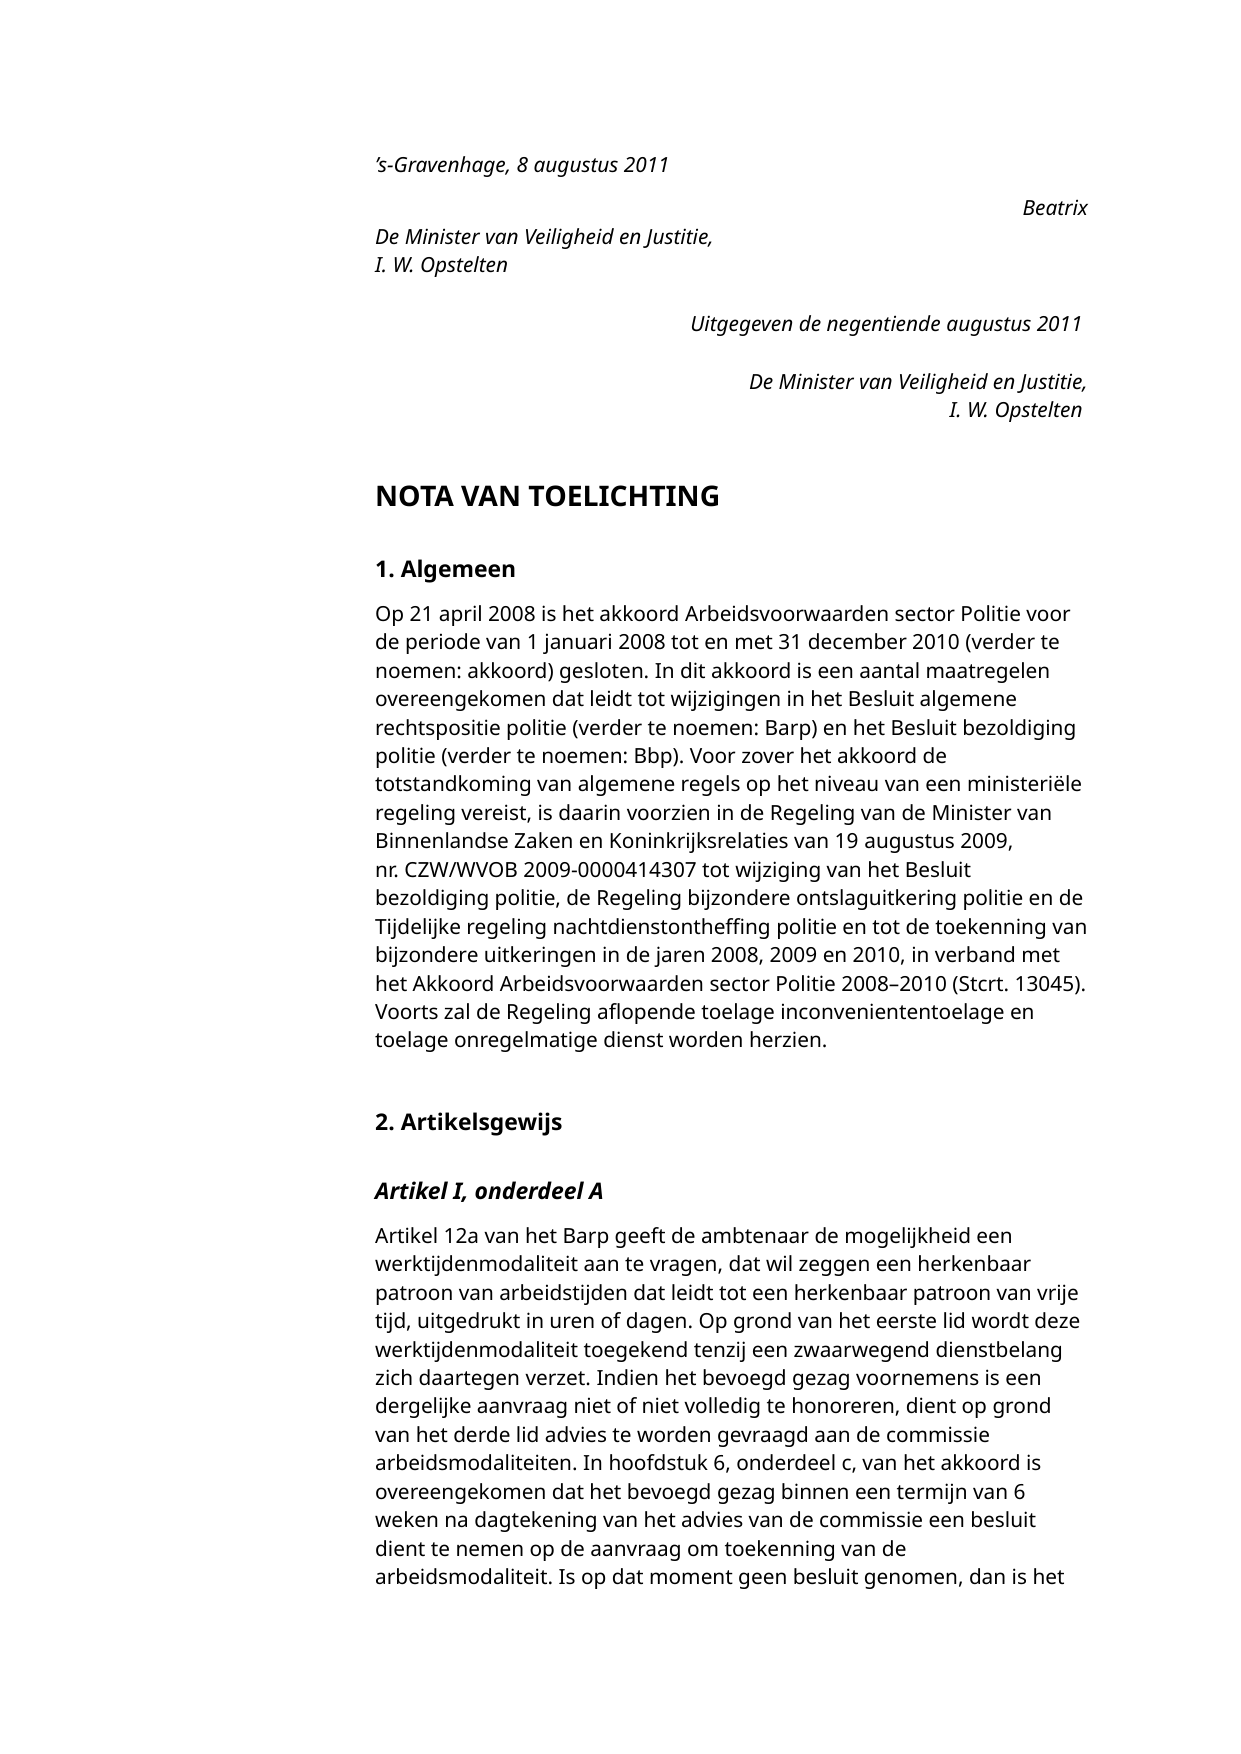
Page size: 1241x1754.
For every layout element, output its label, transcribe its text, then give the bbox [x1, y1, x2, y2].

subtitle Artikel I, onderdeel A [375, 1175, 1090, 1206]
text De Minister van Veiligheid en Justitie, [375, 367, 1090, 396]
text Uitgegeven de negentiende augustus 2011 [375, 309, 1090, 337]
text De Minister van Veiligheid en Justitie, [375, 222, 1090, 250]
text Op 21 april 2008 is het akkoord Arbeidsvoorwaarden sector Politie voor de periode van 1 januari 2008 tot en met 31 december 2010 (verder te noemen: akkoord) gesloten. In dit akkoord is een aantal maatregelen overeengekomen dat leidt tot wijzigingen in het Besluit algemene rechtspositie politie (verder te noemen: Barp) en het Besluit bezoldiging politie (verder te noemen: Bbp). Voor zover het akkoord de totstandkoming van algemene regels op het niveau van een ministeriële regeling vereist, is daarin voorzien in de Regeling van de Minister van Binnenlandse Zaken en Koninkrijksrelaties van 19 augustus 2009, nr. CZW/WVOB 2009-0000414307 tot wijziging van het Besluit bezoldiging politie, de Regeling bijzondere ontslaguitkering politie en de Tijdelijke regeling nachtdienstontheffing politie en tot de toekenning van bijzondere uitkeringen in de jaren 2008, 2009 en 2010, in verband met het Akkoord Arbeidsvoorwaarden sector Politie 2008–2010 (Stcrt. 13045). Voorts zal de Regeling aflopende toelage inconveniententoelage en toelage onregelmatige dienst worden herzien. [375, 599, 1090, 1054]
text Artikel 12a van het Barp geeft de ambtenaar de mogelijkheid een werktijdenmodaliteit aan te vragen, dat wil zeggen een herkenbaar patroon van arbeidstijden dat leidt tot een herkenbaar patroon van vrije tijd, uitgedrukt in uren of dagen. Op grond van het eerste lid wordt deze werktijdenmodaliteit toegekend tenzij een zwaarwegend dienstbelang zich daartegen verzet. Indien het bevoegd gezag voornemens is een dergelijke aanvraag niet of niet volledig te honoreren, dient op grond van het derde lid advies te worden gevraagd aan de commissie arbeidsmodaliteiten. In hoofdstuk 6, onderdeel c, van het akkoord is overeengekomen dat het bevoegd gezag binnen een termijn van 6 weken na dagtekening van het advies van de commissie een besluit dient te nemen op de aanvraag om toekenning van de arbeidsmodaliteit. Is op dat moment geen besluit genomen, dan is het [375, 1221, 1090, 1591]
text Beatrix [375, 193, 1090, 222]
subtitle 1. Algemeen [375, 553, 1090, 584]
text I. W. Opstelten [375, 396, 1090, 424]
subtitle NOTA VAN TOELICHTING [375, 477, 1090, 515]
subtitle 2. Artikelsgewijs [375, 1106, 1090, 1137]
text I. W. Opstelten [375, 250, 1090, 279]
text ’s-Gravenhage, 8 augustus 2011 [375, 150, 1090, 178]
